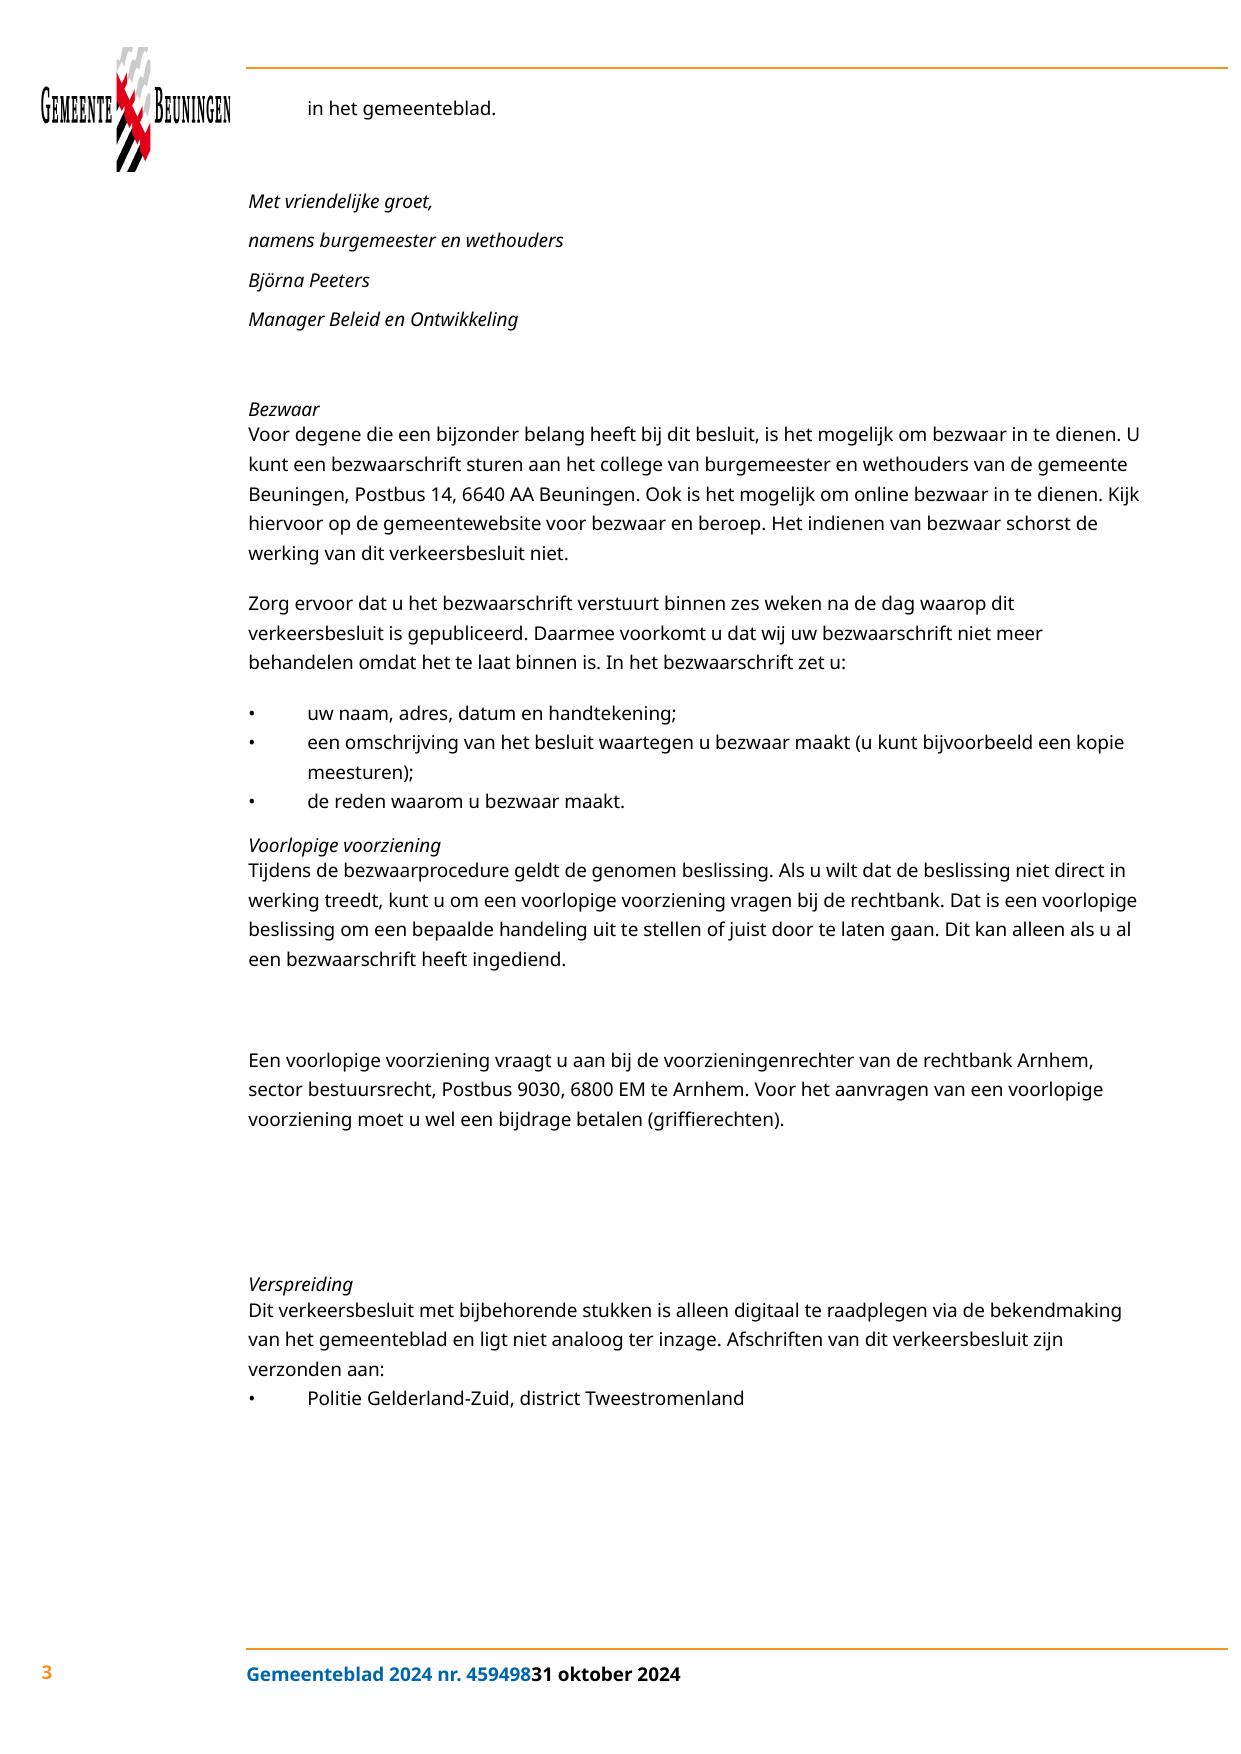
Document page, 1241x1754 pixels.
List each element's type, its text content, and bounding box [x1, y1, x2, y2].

text namens burgemeester en wethouders [248, 228, 1152, 253]
text Tijdens de bezwaarprocedure geldt de genomen beslissing. Als u wilt dat de beslissing niet direct in werking treedt, kunt u om een voorlopige voorziening vragen bij de rechtbank. Dat is een voorlopige beslissing om een bepaalde handeling uit te stellen of juist door te laten gaan. Dit kan alleen als u al een bezwaarschrift heeft ingediend. [248, 857, 1152, 972]
text Zorg ervoor dat u het bezwaarschrift verstuurt binnen zes weken na de dag waarop dit verkeersbesluit is gepubliceerd. Daarmee voorkomt u dat wij uw bezwaarschrift niet meer behandelen omdat het te laat binnen is. In het bezwaarschrift zet u: [248, 590, 1152, 675]
text Met vriendelijke groet, [248, 188, 1152, 214]
text Een voorlopige voorziening vraagt u aan bij de voorzieningenrechter van de rechtbank Arnhem, sector bestuursrecht, Postbus 9030, 6800 EM te Arnhem. Voor het aanvragen van een voorlopige voorziening moet u wel een bijdrage betalen (griffierechten). [248, 1047, 1152, 1132]
text Voor degene die een bijzonder belang heeft bij dit besluit, is het mogelijk om bezwaar in te dienen. U kunt een bezwaarschrift sturen aan het college van burgemeester en wethouders van de gemeente Beuningen, Postbus 14, 6640 AA Beuningen. Ook is het mogelijk om online bezwaar in te dienen. Kijk hiervoor op de gemeentewebsite voor bezwaar en beroep. Het indienen van bezwaar schorst de werking van dit verkeersbesluit niet. [248, 422, 1152, 566]
list de reden waarom u bezwaar maakt. [248, 789, 1152, 814]
text Björna Peeters [248, 267, 1152, 293]
list een omschrijving van het besluit waartegen u bezwaar maakt (u kunt bijvoorbeeld een kopie meesturen); [248, 729, 1152, 785]
list Politie Gelderland-Zuid, district Tweestromenland [248, 1386, 1152, 1411]
list in het gemeenteblad. [248, 95, 1152, 121]
text Verspreiding [248, 1271, 1152, 1297]
text Bezwaar [248, 396, 1152, 422]
text Manager Beleid en Ontwikkeling [248, 306, 1152, 332]
text Dit verkeersbesluit met bijbehorende stukken is alleen digitaal te raadplegen via de bekendmaking van het gemeenteblad en ligt niet analoog ter inzage. Afschriften van dit verkeersbesluit zijn verzonden aan: [248, 1297, 1152, 1382]
text Voorlopige voorziening [248, 832, 1152, 857]
list uw naam, adres, datum en handtekening; [248, 700, 1152, 726]
picture [41, 47, 231, 172]
